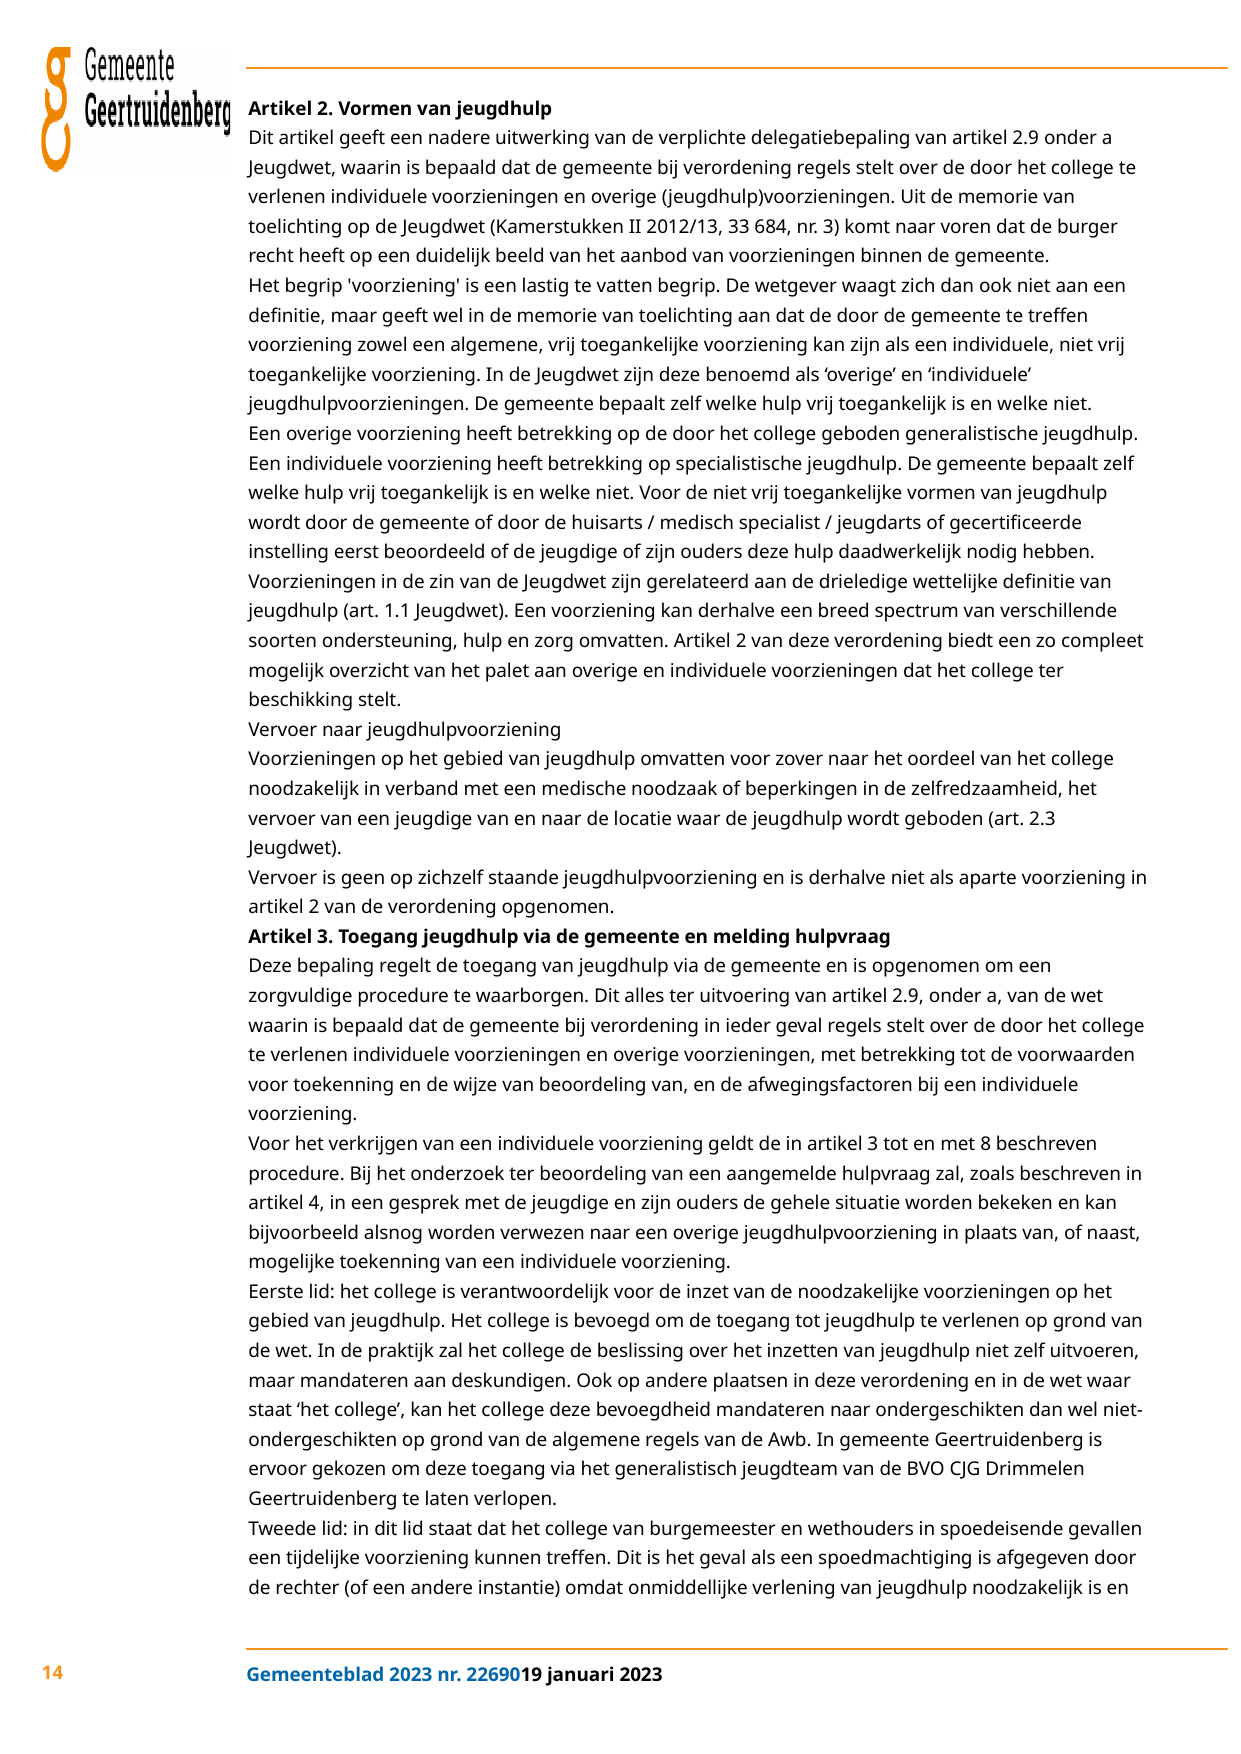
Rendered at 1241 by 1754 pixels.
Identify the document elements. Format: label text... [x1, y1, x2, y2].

text Deze bepaling regelt de toegang van jeugdhulp via de gemeente en is opgenomen om een zorgvuldige procedure te waarborgen. Dit alles ter uitvoering van artikel 2.9, onder a, van de wet waarin is bepaald dat de gemeente bij verordening in ieder geval regels stelt over de door het college te verlenen individuele voorzieningen en overige voorzieningen, met betrekking tot de voorwaarden voor toekenning en de wijze van beoordeling van, en de afwegingsfactoren bij een individuele voorziening. [248, 953, 1152, 1126]
text Voorzieningen op het gebied van jeugdhulp omvatten voor zover naar het oordeel van het college noodzakelijk in verband met een medische noodzaak of beperkingen in de zelfredzaamheid, het vervoer van een jeugdige van en naar de locatie waar de jeugdhulp wordt geboden (art. 2.3 Jeugdwet). [248, 746, 1152, 860]
text Het begrip 'voorziening' is een lastig te vatten begrip. De wetgever waagt zich dan ook niet aan een definitie, maar geeft wel in de memorie van toelichting aan dat de door de gemeente te treffen voorziening zowel een algemene, vrij toegankelijke voorziening kan zijn als een individuele, niet vrij toegankelijke voorziening. In de Jeugdwet zijn deze benoemd als ‘overige’ en ‘individuele’ jeugdhulpvoorzieningen. De gemeente bepaalt zelf welke hulp vrij toegankelijk is en welke niet. [248, 272, 1152, 416]
text Tweede lid: in dit lid staat dat het college van burgemeester en wethouders in spoedeisende gevallen een tijdelijke voorziening kunnen treffen. Dit is het geval als een spoedmachtiging is afgegeven door de rechter (of een andere instantie) omdat onmiddellijke verlening van jeugdhulp noodzakelijk is en [248, 1515, 1152, 1600]
text Voor het verkrijgen van een individuele voorziening geldt de in artikel 3 tot en met 8 beschreven procedure. Bij het onderzoek ter beoordeling van een aangemelde hulpvraag zal, zoals beschreven in artikel 4, in een gesprek met de jeugdige en zijn ouders de gehele situatie worden bekeken en kan bijvoorbeeld alsnog worden verwezen naar een overige jeugdhulpvoorziening in plaats van, of naast, mogelijke toekenning van een individuele voorziening. [248, 1130, 1152, 1274]
text Vervoer naar jeugdhulpvoorziening [248, 716, 1152, 742]
text Dit artikel geeft een nadere uitwerking van de verplichte delegatiebepaling van artikel 2.9 onder a Jeugdwet, waarin is bepaald dat de gemeente bij verordening regels stelt over de door het college te verlenen individuele voorzieningen en overige (jeugdhulp)voorzieningen. Uit de memorie van toelichting op de Jeugdwet (Kamerstukken II 2012/13, 33 684, nr. 3) komt naar voren dat de burger recht heeft op een duidelijk beeld van het aanbod van voorzieningen binnen de gemeente. [248, 124, 1152, 268]
text Artikel 3. Toegang jeugdhulp via de gemeente en melding hulpvraag [248, 923, 1152, 949]
text Eerste lid: het college is verantwoordelijk voor de inzet van de noodzakelijke voorzieningen op het gebied van jeugdhulp. Het college is bevoegd om de toegang tot jeugdhulp te verlenen op grond van de wet. In de praktijk zal het college de beslissing over het inzetten van jeugdhulp niet zelf uitvoeren, maar mandateren aan deskundigen. Ook op andere plaatsen in deze verordening en in de wet waar staat ‘het college’, kan het college deze bevoegdheid mandateren naar ondergeschikten dan wel niet-ondergeschikten op grond van de algemene regels van de Awb. In gemeente Geertruidenberg is ervoor gekozen om deze toegang via het generalistisch jeugdteam van de BVO CJG Drimmelen Geertruidenberg te laten verlopen. [248, 1278, 1152, 1511]
text Vervoer is geen op zichzelf staande jeugdhulpvoorziening en is derhalve niet als aparte voorziening in artikel 2 van de verordening opgenomen. [248, 864, 1152, 919]
text Voorzieningen in de zin van de Jeugdwet zijn gerelateerd aan de drieledige wettelijke definitie van jeugdhulp (art. 1.1 Jeugdwet). Een voorziening kan derhalve een breed spectrum van verschillende soorten ondersteuning, hulp en zorg omvatten. Artikel 2 van deze verordening biedt een zo compleet mogelijk overzicht van het palet aan overige en individuele voorzieningen dat het college ter beschikking stelt. [248, 568, 1152, 712]
text Een overige voorziening heeft betrekking op de door het college geboden generalistische jeugdhulp. [248, 420, 1152, 446]
text Een individuele voorziening heeft betrekking op specialistische jeugdhulp. De gemeente bepaalt zelf welke hulp vrij toegankelijk is en welke niet. Voor de niet vrij toegankelijke vormen van jeugdhulp wordt door de gemeente of door de huisarts / medisch specialist / jeugdarts of gecertificeerde instelling eerst beoordeeld of de jeugdige of zijn ouders deze hulp daadwerkelijk nodig hebben. [248, 450, 1152, 564]
picture [41, 47, 231, 172]
text Artikel 2. Vormen van jeugdhulp [248, 95, 1152, 121]
